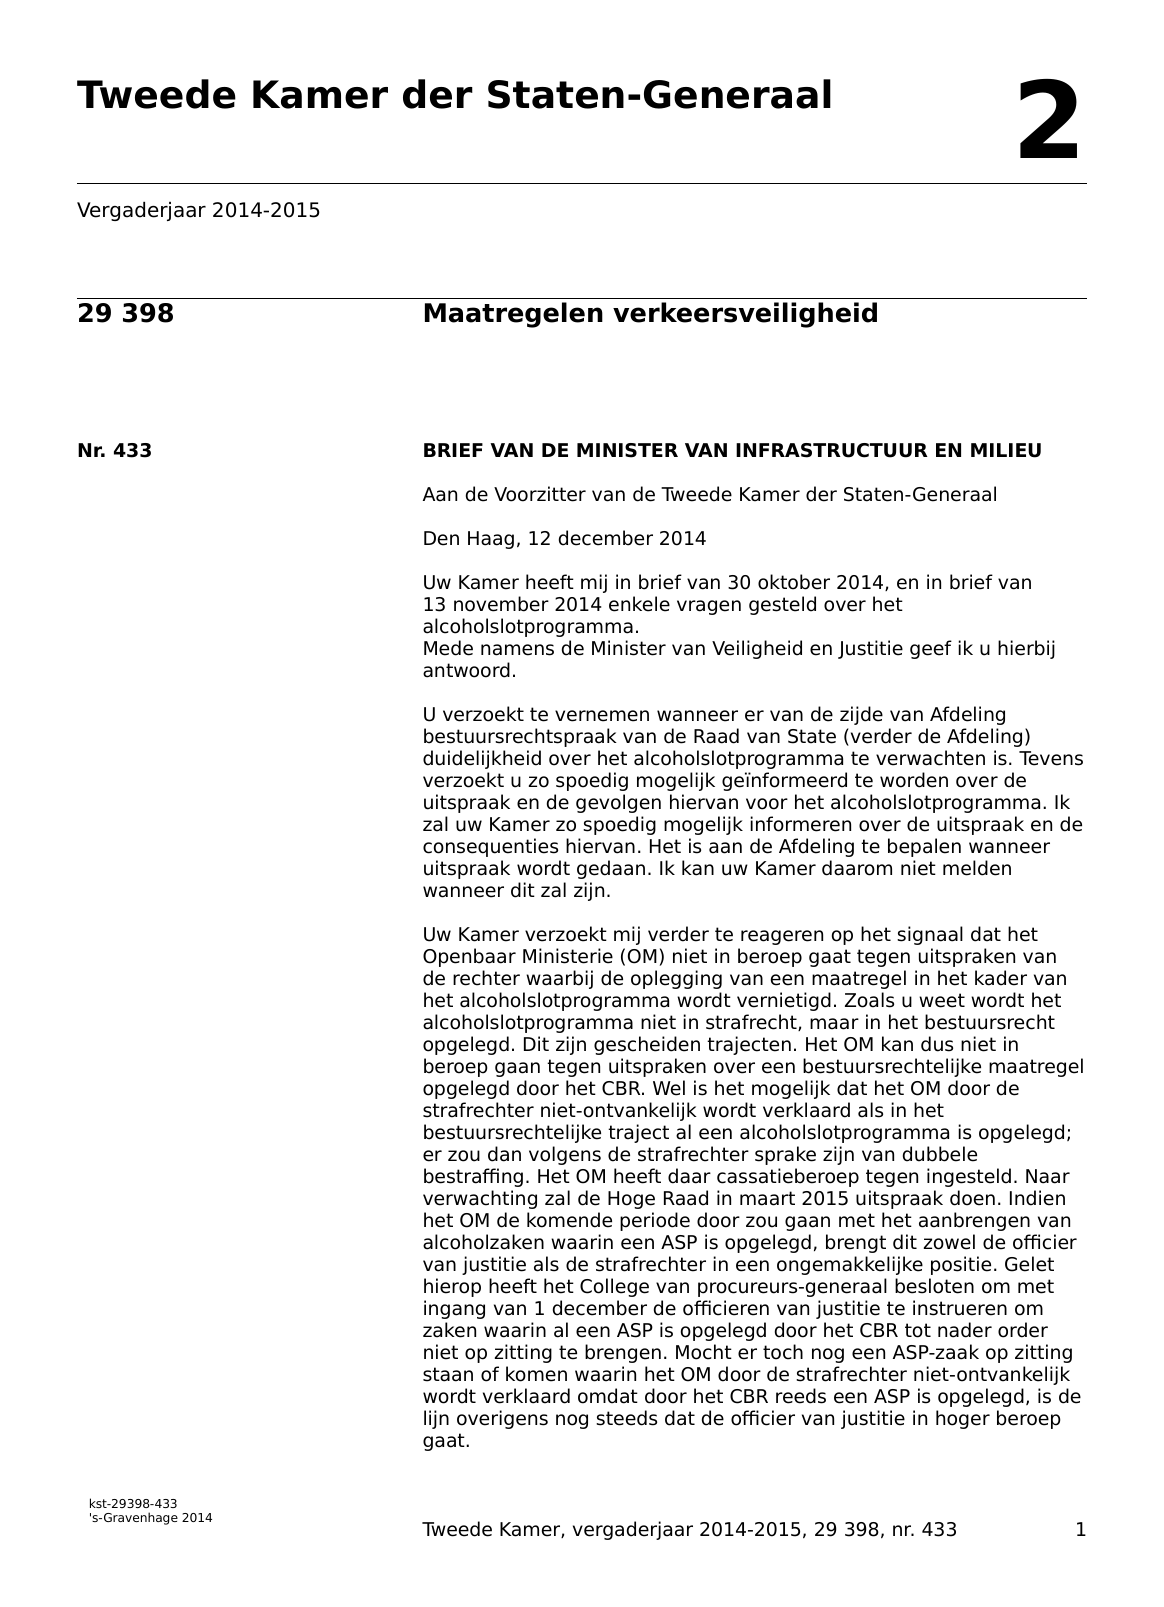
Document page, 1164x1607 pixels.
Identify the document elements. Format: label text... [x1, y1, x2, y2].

text kst-29398-433 [88, 1497, 323, 1511]
subtitle 29 398 Maatregelen verkeersveiligheid [77, 299, 1087, 329]
text Uw Kamer verzoekt mij verder te reageren op het signaal dat het Openbaar Ministerie (OM) niet in beroep gaat tegen uitspraken van de rechter waarbij de oplegging van een maatregel in het kader van het alcoholslotprogramma wordt vernietigd. Zoals u weet wordt het alcoholslotprogramma niet in strafrecht, maar in het bestuursrecht opgelegd. Dit zijn gescheiden trajecten. Het OM kan dus niet in beroep gaan tegen uitspraken over een bestuursrechtelijke maatregel opgelegd door het CBR. Wel is het mogelijk dat het OM door de strafrechter niet-ontvankelijk wordt verklaard als in het bestuursrechtelijke traject al een alcoholslotprogramma is opgelegd; er zou dan volgens de strafrechter sprake zijn van dubbele bestraffing. Het OM heeft daar cassatieberoep tegen ingesteld. Naar verwachting zal de Hoge Raad in maart 2015 uitspraak doen. Indien het OM de komende periode door zou gaan met het aanbrengen van alcoholzaken waarin een ASP is opgelegd, brengt dit zowel de officier van justitie als de strafrechter in een ongemakkelijke positie. Gelet hierop heeft het College van procureurs-generaal besloten om met ingang van 1 december de officieren van justitie te instrueren om zaken waarin al een ASP is opgelegd door het CBR tot nader order niet op zitting te brengen. Mocht er toch nog een ASP-zaak op zitting staan of komen waarin het OM door de strafrechter niet-ontvankelijk wordt verklaard omdat door het CBR reeds een ASP is opgelegd, is de lijn overigens nog steeds dat de officier van justitie in hoger beroep gaat. [422, 924, 1087, 1452]
table_header 2 [886, 59, 1087, 183]
text U verzoekt te vernemen wanneer er van de zijde van Afdeling bestuursrechtspraak van de Raad van State (verder de Afdeling) duidelijkheid over het alcoholslotprogramma te verwachten is. Tevens verzoekt u zo spoedig mogelijk geïnformeerd te worden over de uitspraak en de gevolgen hiervan voor het alcoholslotprogramma. Ik zal uw Kamer zo spoedig mogelijk informeren over de uitspraak en de consequenties hiervan. Het is aan de Afdeling te bepalen wanneer uitspraak wordt gedaan. Ik kan uw Kamer daarom niet melden wanneer dit zal zijn. [422, 704, 1087, 902]
table_cell Vergaderjaar 2014-2015 [77, 184, 1087, 298]
text Aan de Voorzitter van de Tweede Kamer der Staten-Generaal [422, 484, 1087, 506]
text 's-Gravenhage 2014 [88, 1511, 323, 1525]
table_header Tweede Kamer der Staten-Generaal [77, 59, 886, 183]
text Den Haag, 12 december 2014 [422, 528, 1087, 550]
subtitle Nr. 433 BRIEF VAN DE MINISTER VAN INFRASTRUCTUUR EN MILIEU [77, 440, 1087, 462]
text Mede namens de Minister van Veiligheid en Justitie geef ik u hierbij antwoord. [422, 638, 1087, 682]
text Uw Kamer heeft mij in brief van 30 oktober 2014, en in brief van 13 november 2014 enkele vragen gesteld over het alcoholslotprogramma. [422, 572, 1087, 638]
